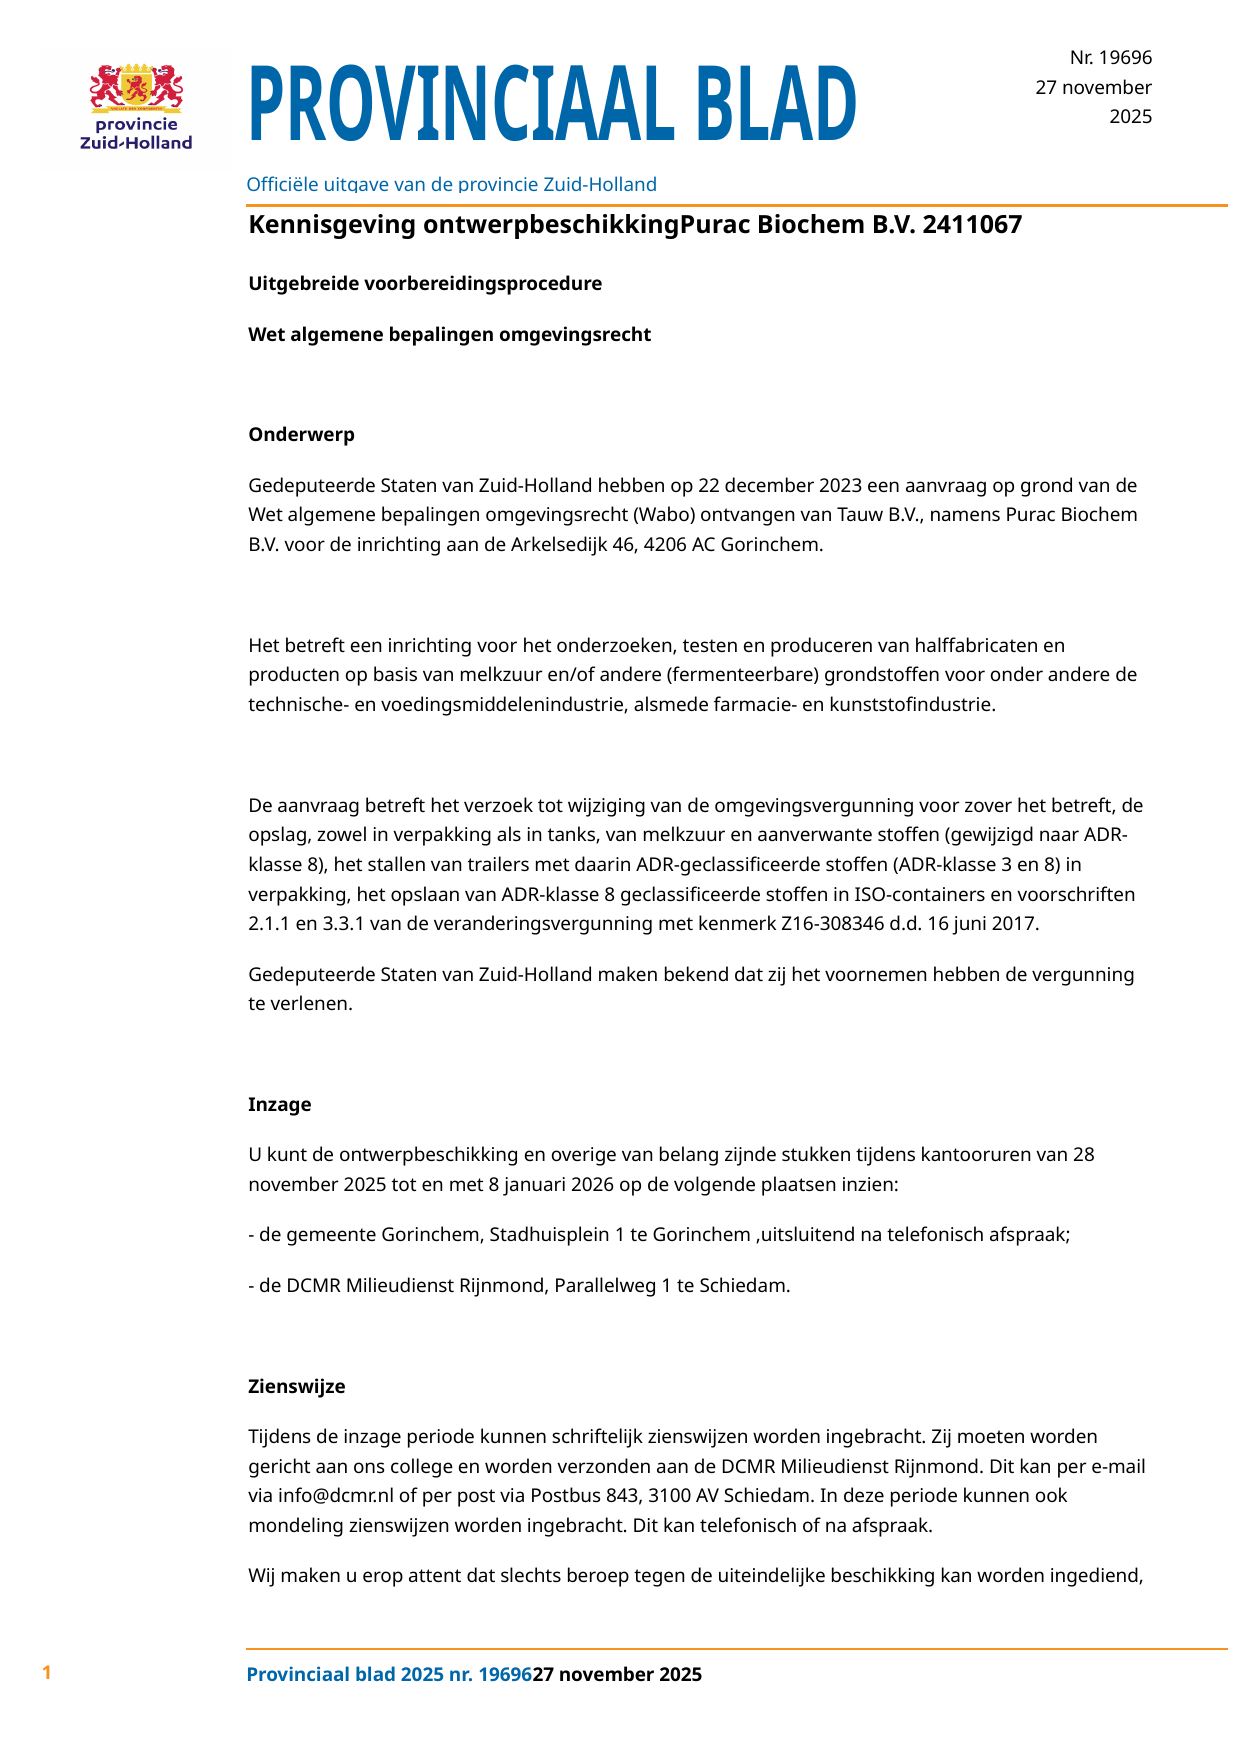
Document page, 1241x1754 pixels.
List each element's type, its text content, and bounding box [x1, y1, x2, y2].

text U kunt de ontwerpbeschikking en overige van belang zijnde stukken tijdens kantooruren van 28 november 2025 tot en met 8 januari 2026 op de volgende plaatsen inzien: [248, 1142, 1152, 1197]
text Uitgebreide voorbereidingsprocedure [248, 270, 1152, 296]
text Gedeputeerde Staten van Zuid-Holland maken bekend dat zij het voornemen hebben de vergunning te verlenen. [248, 961, 1152, 1016]
text Wet algemene bepalingen omgevingsrecht [248, 321, 1152, 346]
text Kennisgeving ontwerpbeschikkingPurac Biochem B.V. 2411067 [248, 207, 1152, 241]
picture [41, 47, 231, 172]
text Tijdens de inzage periode kunnen schriftelijk zienswijzen worden ingebracht. Zij moeten worden gericht aan ons college en worden verzonden aan de DCMR Milieudienst Rijnmond. Dit kan per e-mail via info@dcmr.nl of per post via Postbus 843, 3100 AV Schiedam. In deze periode kunnen ook mondeling zienswijzen worden ingebracht. Dit kan telefonisch of na afspraak. [248, 1423, 1152, 1538]
text Het betreft een inrichting voor het onderzoeken, testen en produceren van halffabricaten en producten op basis van melkzuur en/of andere (fermenteerbare) grondstoffen voor onder andere de technische- en voedingsmiddelenindustrie, alsmede farmacie- en kunststofindustrie. [248, 632, 1152, 717]
text De aanvraag betreft het verzoek tot wijziging van de omgevingsvergunning voor zover het betreft, de opslag, zowel in verpakking als in tanks, van melkzuur en aanverwante stoffen (gewijzigd naar ADR-klasse 8), het stallen van trailers met daarin ADR-geclassificeerde stoffen (ADR-klasse 3 en 8) in verpakking, het opslaan van ADR-klasse 8 geclassificeerde stoffen in ISO-containers en voorschriften 2.1.1 en 3.3.1 van de veranderingsvergunning met kenmerk Z16-308346 d.d. 16 juni 2017. [248, 792, 1152, 936]
text Wij maken u erop attent dat slechts beroep tegen de uiteindelijke beschikking kan worden ingediend, [248, 1562, 1152, 1588]
text Inzage [248, 1091, 1152, 1117]
text - de DCMR Milieudienst Rijnmond, Parallelweg 1 te Schiedam. [248, 1272, 1152, 1298]
text - de gemeente Gorinchem, Stadhuisplein 1 te Gorinchem ,uitsluitend na telefonisch afspraak; [248, 1222, 1152, 1247]
text Zienswijze [248, 1373, 1152, 1398]
text Gedeputeerde Staten van Zuid-Holland hebben op 22 december 2023 een aanvraag op grond van de Wet algemene bepalingen omgevingsrecht (Wabo) ontvangen van Tauw B.V., namens Purac Biochem B.V. voor de inrichting aan de Arkelsedijk 46, 4206 AC Gorinchem. [248, 472, 1152, 557]
text Onderwerp [248, 422, 1152, 447]
